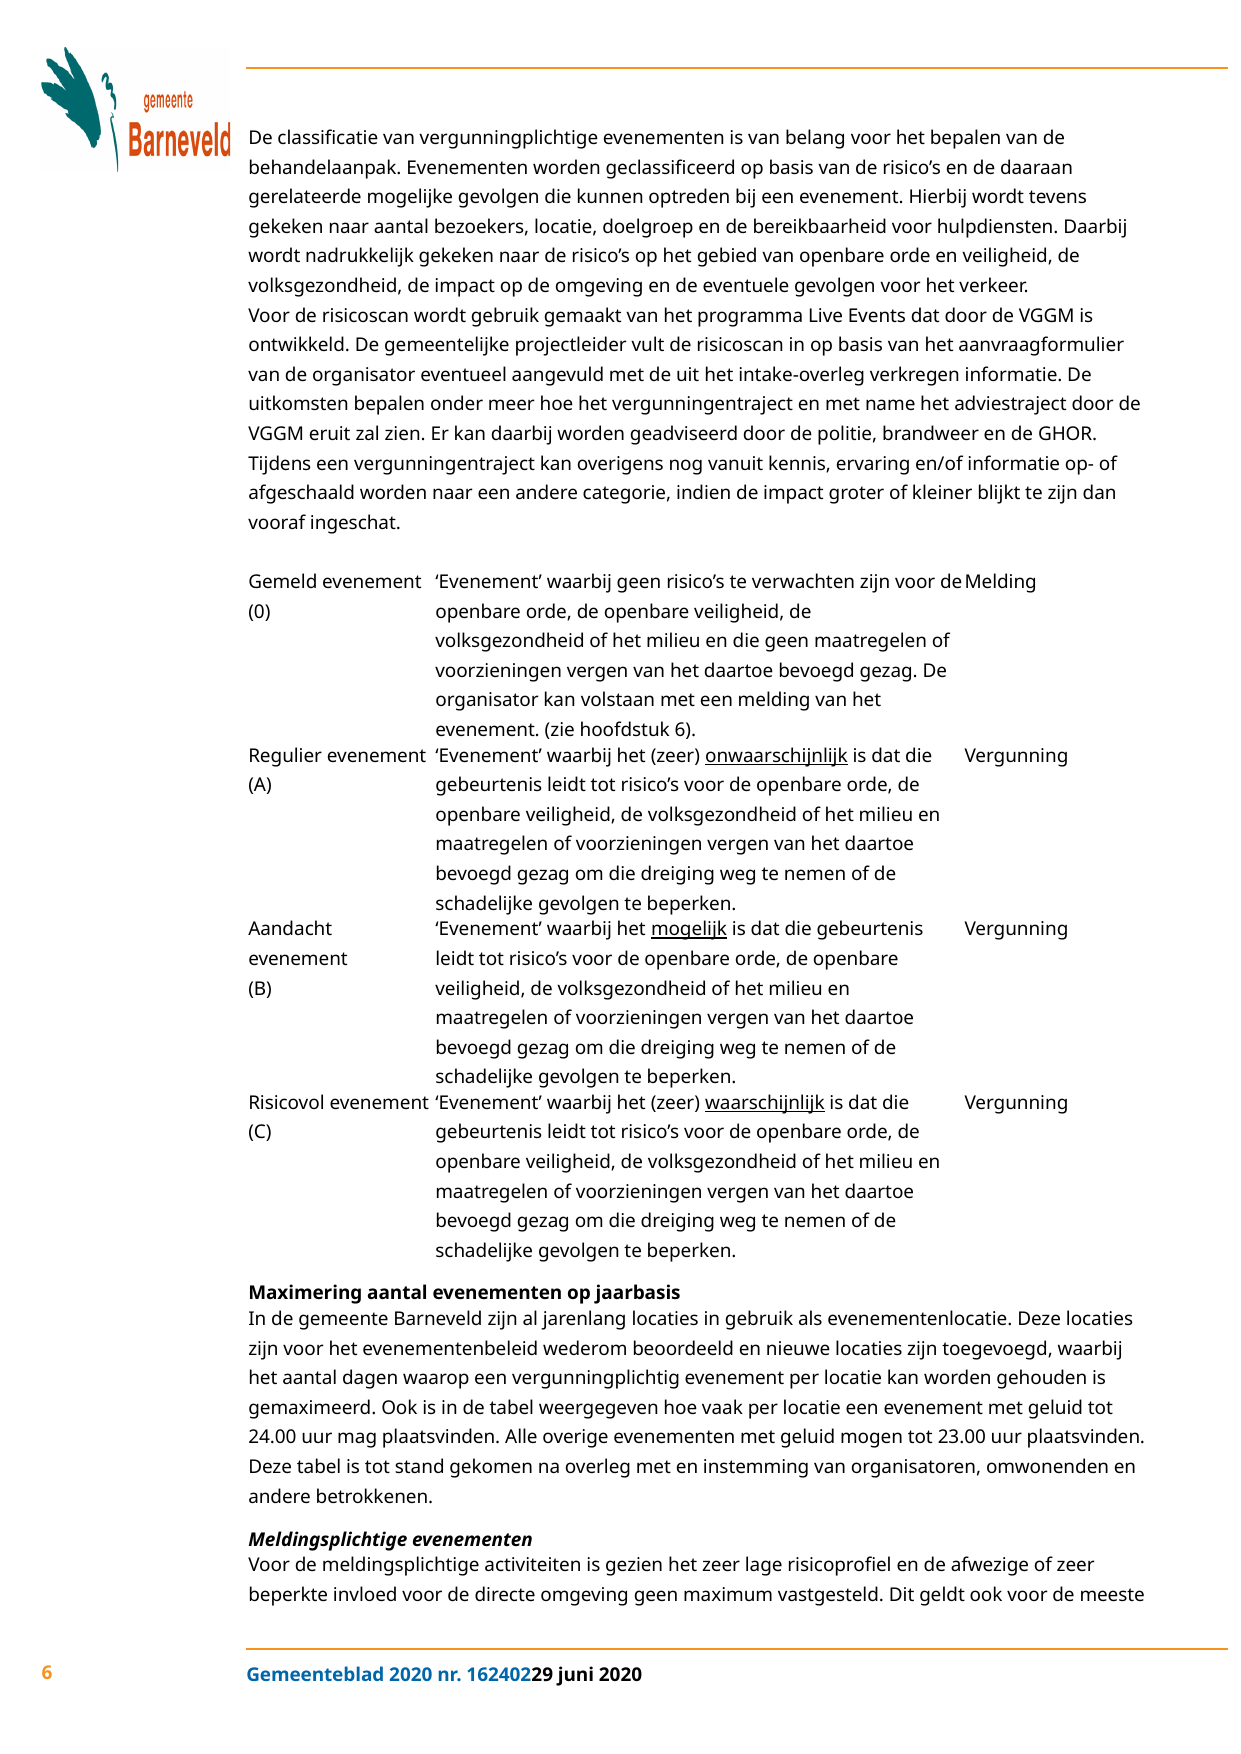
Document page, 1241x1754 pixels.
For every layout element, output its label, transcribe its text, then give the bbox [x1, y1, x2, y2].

table_cell Risicovol evenement (C) [248, 1089, 435, 1263]
table_cell Vergunning [964, 1089, 1152, 1263]
table_header Gemeld evenement (0) [248, 568, 435, 742]
text De classificatie van vergunningplichtige evenementen is van belang voor het bepalen van de behandelaanpak. Evenementen worden geclassificeerd op basis van de risico’s en de daaraan gerelateerde mogelijke gevolgen die kunnen optreden bij een evenement. Hierbij wordt tevens gekeken naar aantal bezoekers, locatie, doelgroep en de bereikbaarheid voor hulpdiensten. Daarbij wordt nadrukkelijk gekeken naar de risico’s op het gebied van openbare orde en veiligheid, de volksgezondheid, de impact op de omgeving en de eventuele gevolgen voor het verkeer. [248, 124, 1152, 298]
table_cell Aandacht evenement (B) [248, 916, 435, 1089]
table_cell Vergunning [964, 742, 1152, 916]
table_cell ‘Evenement’ waarbij het mogelijk is dat die gebeurtenis leidt tot risico’s voor de openbare orde, de openbare veiligheid, de volksgezondheid of het milieu en maatregelen of voorzieningen vergen van het daartoe bevoegd gezag om die dreiging weg te nemen of de schadelijke gevolgen te beperken. [435, 916, 964, 1089]
table_cell Vergunning [964, 916, 1152, 1089]
text Voor de risicoscan wordt gebruik gemaakt van het programma Live Events dat door de VGGM is ontwikkeld. De gemeentelijke projectleider vult de risicoscan in op basis van het aanvraagformulier van de organisator eventueel aangevuld met de uit het intake-overleg verkregen informatie. De uitkomsten bepalen onder meer hoe het vergunningentraject en met name het adviestraject door de VGGM eruit zal zien. Er kan daarbij worden geadviseerd door de politie, brandweer en de GHOR. Tijdens een vergunningentraject kan overigens nog vanuit kennis, ervaring en/of informatie op- of afgeschaald worden naar een andere categorie, indien de impact groter of kleiner blijkt te zijn dan vooraf ingeschat. [248, 302, 1152, 535]
text Voor de meldingsplichtige activiteiten is gezien het zeer lage risicoprofiel en de afwezige of zeer beperkte invloed voor de directe omgeving geen maximum vastgesteld. Dit geldt ook voor de meeste [248, 1552, 1152, 1607]
table_cell ‘Evenement’ waarbij het (zeer) waarschijnlijk is dat die gebeurtenis leidt tot risico’s voor de openbare orde, de openbare veiligheid, de volksgezondheid of het milieu en maatregelen of voorzieningen vergen van het daartoe bevoegd gezag om die dreiging weg te nemen of de schadelijke gevolgen te beperken. [435, 1089, 964, 1263]
text In de gemeente Barneveld zijn al jarenlang locaties in gebruik als evenementenlocatie. Deze locaties zijn voor het evenementenbeleid wederom beoordeeld en nieuwe locaties zijn toegevoegd, waarbij het aantal dagen waarop een vergunningplichtig evenement per locatie kan worden gehouden is gemaximeerd. Ook is in de tabel weergegeven hoe vaak per locatie een evenement met geluid tot 24.00 uur mag plaatsvinden. Alle overige evenementen met geluid mogen tot 23.00 uur plaatsvinden. Deze tabel is tot stand gekomen na overleg met en instemming van organisatoren, omwonenden en andere betrokkenen. [248, 1305, 1152, 1508]
table_header Melding [964, 568, 1152, 742]
text Maximering aantal evenementen op jaarbasis [248, 1279, 1152, 1305]
text Meldingsplichtige evenementen [248, 1526, 1152, 1552]
table_header ‘Evenement’ waarbij geen risico’s te verwachten zijn voor de openbare orde, de openbare veiligheid, de volksgezondheid of het milieu en die geen maatregelen of voorzieningen vergen van het daartoe bevoegd gezag. De organisator kan volstaan met een melding van het evenement. (zie hoofdstuk 6). [435, 568, 964, 742]
picture [41, 47, 231, 172]
table_cell ‘Evenement’ waarbij het (zeer) onwaarschijnlijk is dat die gebeurtenis leidt tot risico’s voor de openbare orde, de openbare veiligheid, de volksgezondheid of het milieu en maatregelen of voorzieningen vergen van het daartoe bevoegd gezag om die dreiging weg te nemen of de schadelijke gevolgen te beperken. [435, 742, 964, 916]
table_cell Regulier evenement (A) [248, 742, 435, 916]
